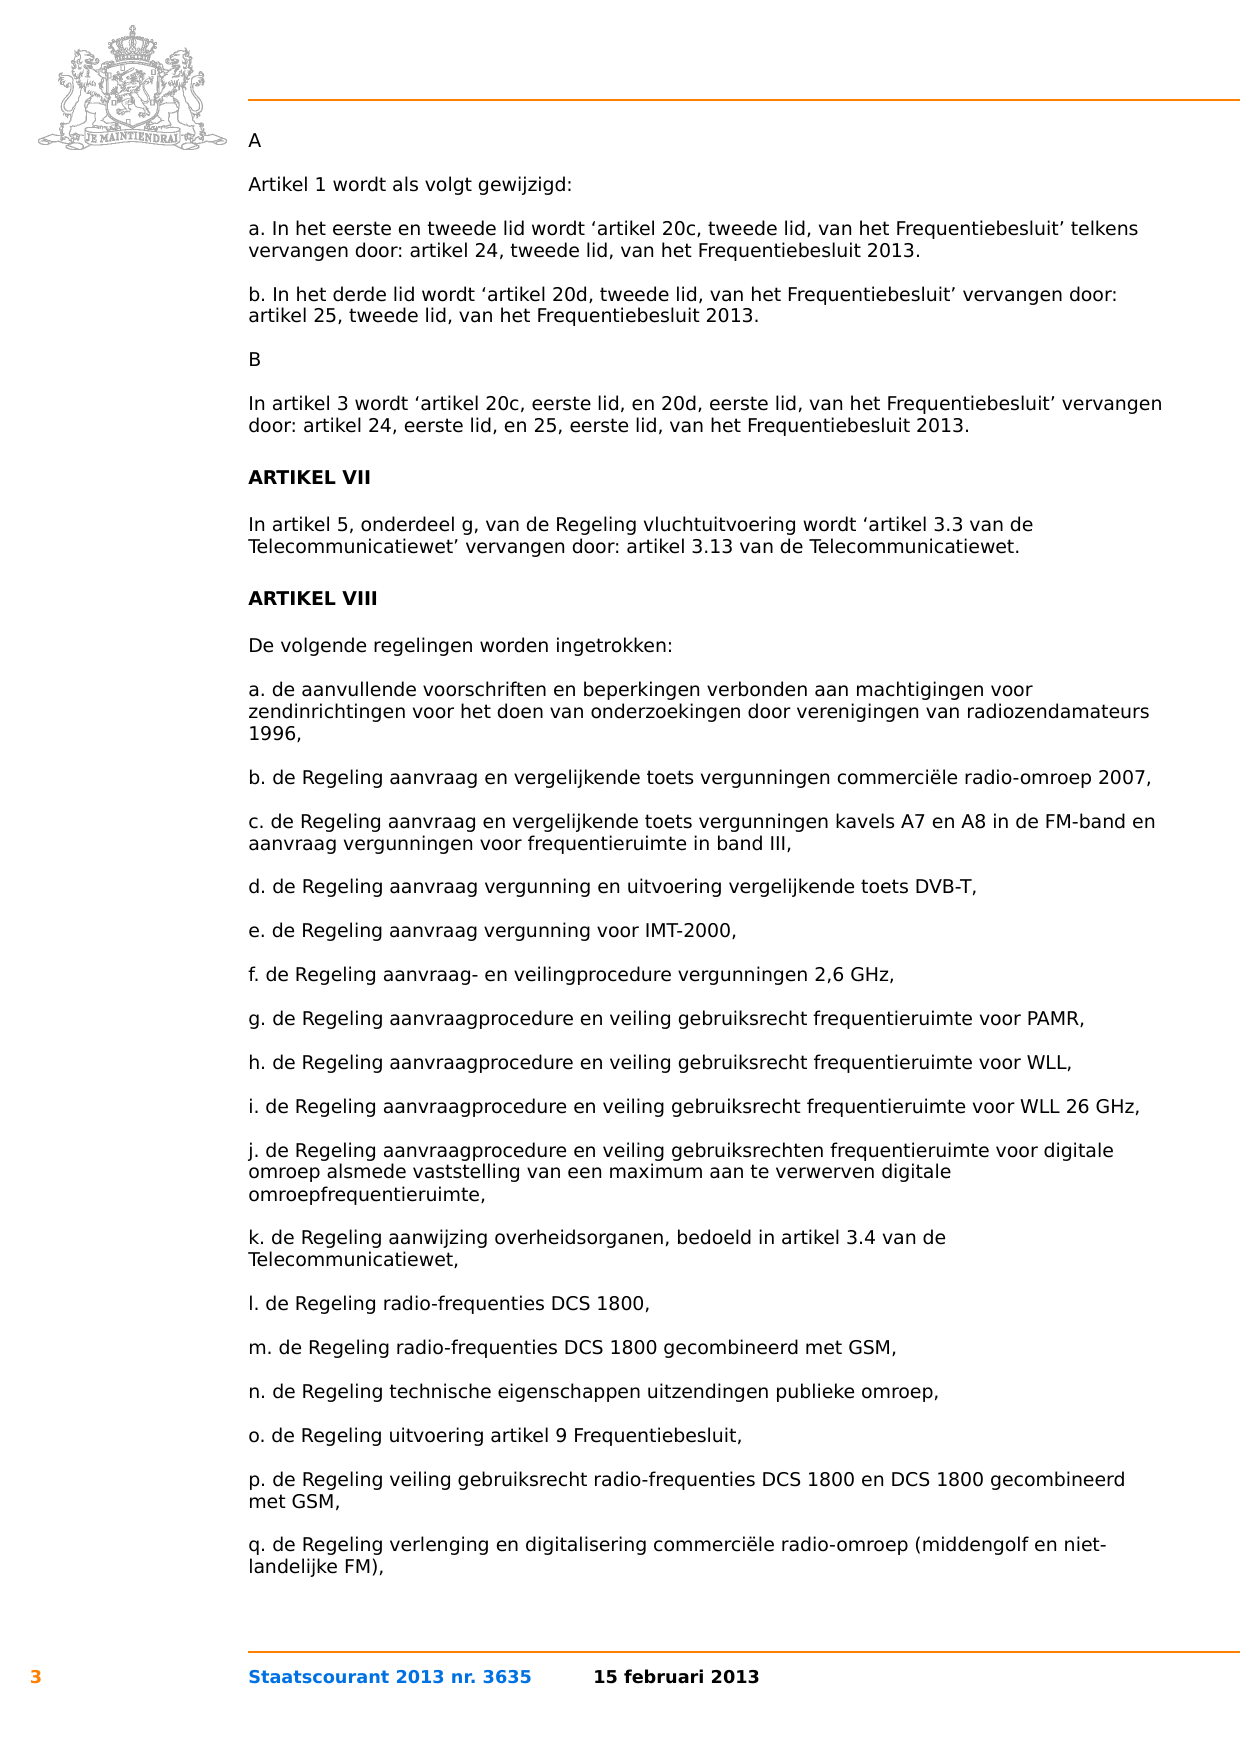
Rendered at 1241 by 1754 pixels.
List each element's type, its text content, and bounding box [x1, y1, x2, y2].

text b. de Regeling aanvraag en vergelijkende toets vergunningen commerciële radio-omroep 2007, [248, 767, 1163, 789]
text A [248, 130, 1163, 152]
text e. de Regeling aanvraag vergunning voor IMT-2000, [248, 920, 1163, 942]
text g. de Regeling aanvraagprocedure en veiling gebruiksrecht frequentieruimte voor PAMR, [248, 1008, 1163, 1030]
subtitle ARTIKEL VII [248, 467, 1163, 489]
text B [248, 349, 1163, 371]
text d. de Regeling aanvraag vergunning en uitvoering vergelijkende toets DVB-T, [248, 876, 1163, 898]
text o. de Regeling uitvoering artikel 9 Frequentiebesluit, [248, 1425, 1163, 1447]
text b. In het derde lid wordt ‘artikel 20d, tweede lid, van het Frequentiebesluit’ vervangen door: artikel 25, tweede lid, van het Frequentiebesluit 2013. [248, 283, 1163, 327]
text l. de Regeling radio-frequenties DCS 1800, [248, 1293, 1163, 1315]
picture [38, 25, 227, 150]
text j. de Regeling aanvraagprocedure en veiling gebruiksrechten frequentieruimte voor digitale omroep alsmede vaststelling van een maximum aan te verwerven digitale omroepfrequentieruimte, [248, 1139, 1163, 1205]
text c. de Regeling aanvraag en vergelijkende toets vergunningen kavels A7 en A8 in de FM-band en aanvraag vergunningen voor frequentieruimte in band III, [248, 811, 1163, 854]
text i. de Regeling aanvraagprocedure en veiling gebruiksrecht frequentieruimte voor WLL 26 GHz, [248, 1096, 1163, 1118]
text a. In het eerste en tweede lid wordt ‘artikel 20c, tweede lid, van het Frequentiebesluit’ telkens vervangen door: artikel 24, tweede lid, van het Frequentiebesluit 2013. [248, 218, 1163, 262]
subtitle ARTIKEL VIII [248, 588, 1163, 610]
text In artikel 3 wordt ‘artikel 20c, eerste lid, en 20d, eerste lid, van het Frequentiebesluit’ vervangen door: artikel 24, eerste lid, en 25, eerste lid, van het Frequentiebesluit 2013. [248, 393, 1163, 437]
text a. de aanvullende voorschriften en beperkingen verbonden aan machtigingen voor zendinrichtingen voor het doen van onderzoekingen door verenigingen van radiozendamateurs 1996, [248, 679, 1163, 745]
text Artikel 1 wordt als volgt gewijzigd: [248, 174, 1163, 196]
text De volgende regelingen worden ingetrokken: [248, 635, 1163, 657]
text q. de Regeling verlenging en digitalisering commerciële radio-omroep (middengolf en niet-landelijke FM), [248, 1534, 1163, 1578]
text p. de Regeling veiling gebruiksrecht radio-frequenties DCS 1800 en DCS 1800 gecombineerd met GSM, [248, 1468, 1163, 1512]
text k. de Regeling aanwijzing overheidsorganen, bedoeld in artikel 3.4 van de Telecommunicatiewet, [248, 1227, 1163, 1271]
text m. de Regeling radio-frequenties DCS 1800 gecombineerd met GSM, [248, 1337, 1163, 1359]
text In artikel 5, onderdeel g, van de Regeling vluchtuitvoering wordt ‘artikel 3.3 van de Telecommunicatiewet’ vervangen door: artikel 3.13 van de Telecommunicatiewet. [248, 514, 1163, 558]
text h. de Regeling aanvraagprocedure en veiling gebruiksrecht frequentieruimte voor WLL, [248, 1052, 1163, 1074]
text n. de Regeling technische eigenschappen uitzendingen publieke omroep, [248, 1381, 1163, 1403]
text f. de Regeling aanvraag- en veilingprocedure vergunningen 2,6 GHz, [248, 964, 1163, 986]
